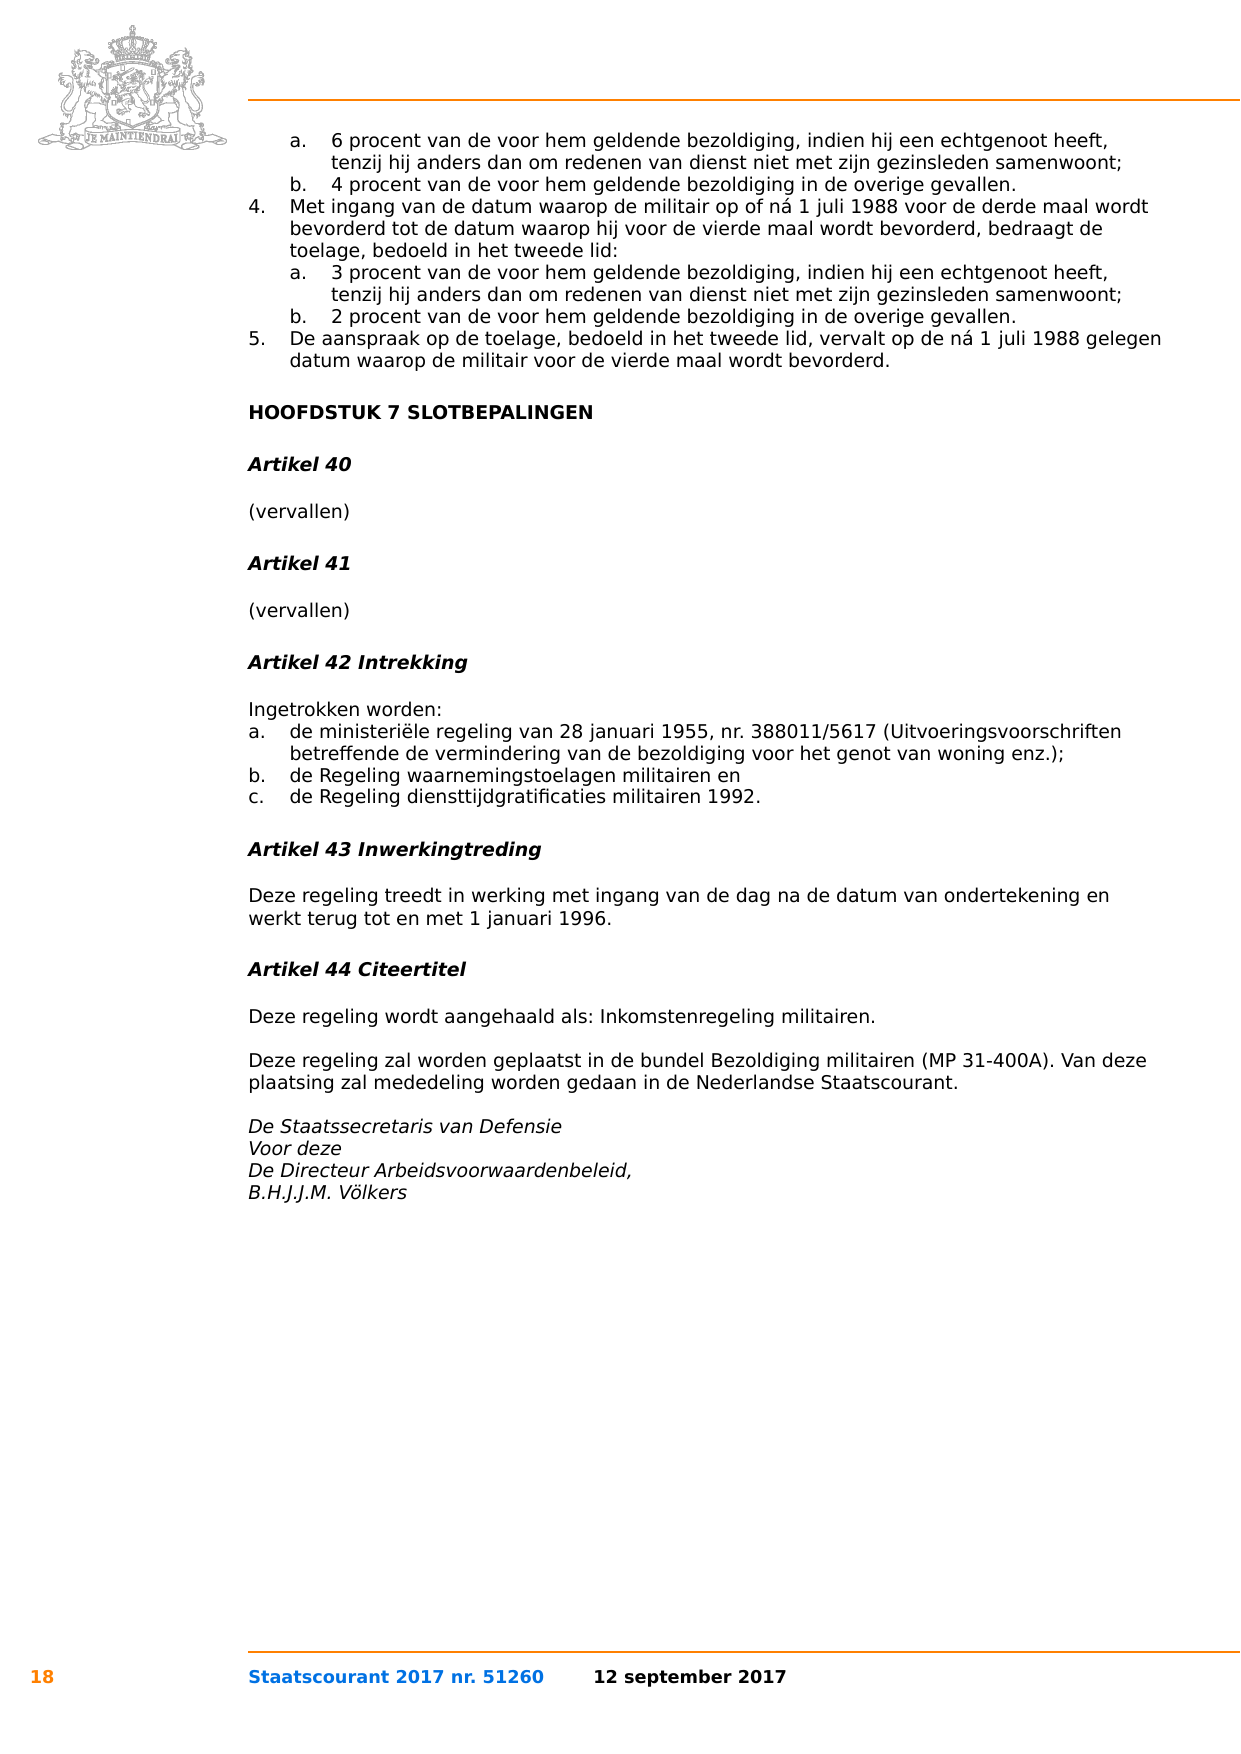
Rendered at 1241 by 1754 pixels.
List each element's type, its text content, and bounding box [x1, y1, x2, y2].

text De Staatssecretaris van Defensie Voor deze De Directeur Arbeidsvoorwaardenbeleid, B.H.J.J.M. Völkers [248, 1116, 1163, 1204]
picture [38, 25, 227, 150]
subtitle Artikel 42 Intrekking [248, 652, 1163, 673]
text b. de Regeling waarnemingstoelagen militairen en [248, 764, 1163, 786]
text Deze regeling zal worden geplaatst in de bundel Bezoldiging militairen (MP 31-400A). Van deze plaatsing zal mededeling worden gedaan in de Nederlandse Staatscourant. [248, 1050, 1163, 1094]
text Deze regeling treedt in werking met ingang van de dag na de datum van ondertekening en werkt terug tot en met 1 januari 1996. [248, 885, 1163, 929]
subtitle HOOFDSTUK 7 SLOTBEPALINGEN [248, 402, 1163, 424]
text Ingetrokken worden: [248, 698, 1163, 721]
text a. 6 procent van de voor hem geldende bezoldiging, indien hij een echtgenoot heeft, tenzij hij anders dan om redenen van dienst niet met zijn gezinsleden samenwoont; [289, 130, 1163, 174]
subtitle Artikel 43 Inwerkingtreding [248, 838, 1163, 860]
subtitle Artikel 40 [248, 454, 1163, 476]
text a. 3 procent van de voor hem geldende bezoldiging, indien hij een echtgenoot heeft, tenzij hij anders dan om redenen van dienst niet met zijn gezinsleden samenwoont; [289, 262, 1163, 306]
text 5. De aanspraak op de toelage, bedoeld in het tweede lid, vervalt op de ná 1 juli 1988 gelegen datum waarop de militair voor de vierde maal wordt bevorderd. [248, 328, 1163, 372]
text Deze regeling wordt aangehaald als: Inkomstenregeling militairen. [248, 1006, 1163, 1028]
text a. de ministeriële regeling van 28 januari 1955, nr. 388011/5617 (Uitvoeringsvoorschriften betreffende de vermindering van de bezoldiging voor het genot van woning enz.); [248, 721, 1163, 764]
text (vervallen) [248, 501, 1163, 523]
text c. de Regeling diensttijdgratificaties militairen 1992. [248, 786, 1163, 808]
subtitle Artikel 44 Citeertitel [248, 959, 1163, 981]
text b. 2 procent van de voor hem geldende bezoldiging in de overige gevallen. [289, 306, 1163, 328]
text 4. Met ingang van de datum waarop de militair op of ná 1 juli 1988 voor de derde maal wordt bevorderd tot de datum waarop hij voor de vierde maal wordt bevorderd, bedraagt de toelage, bedoeld in het tweede lid: [248, 196, 1163, 262]
subtitle Artikel 41 [248, 553, 1163, 574]
text b. 4 procent van de voor hem geldende bezoldiging in de overige gevallen. [289, 174, 1163, 196]
text (vervallen) [248, 599, 1163, 622]
